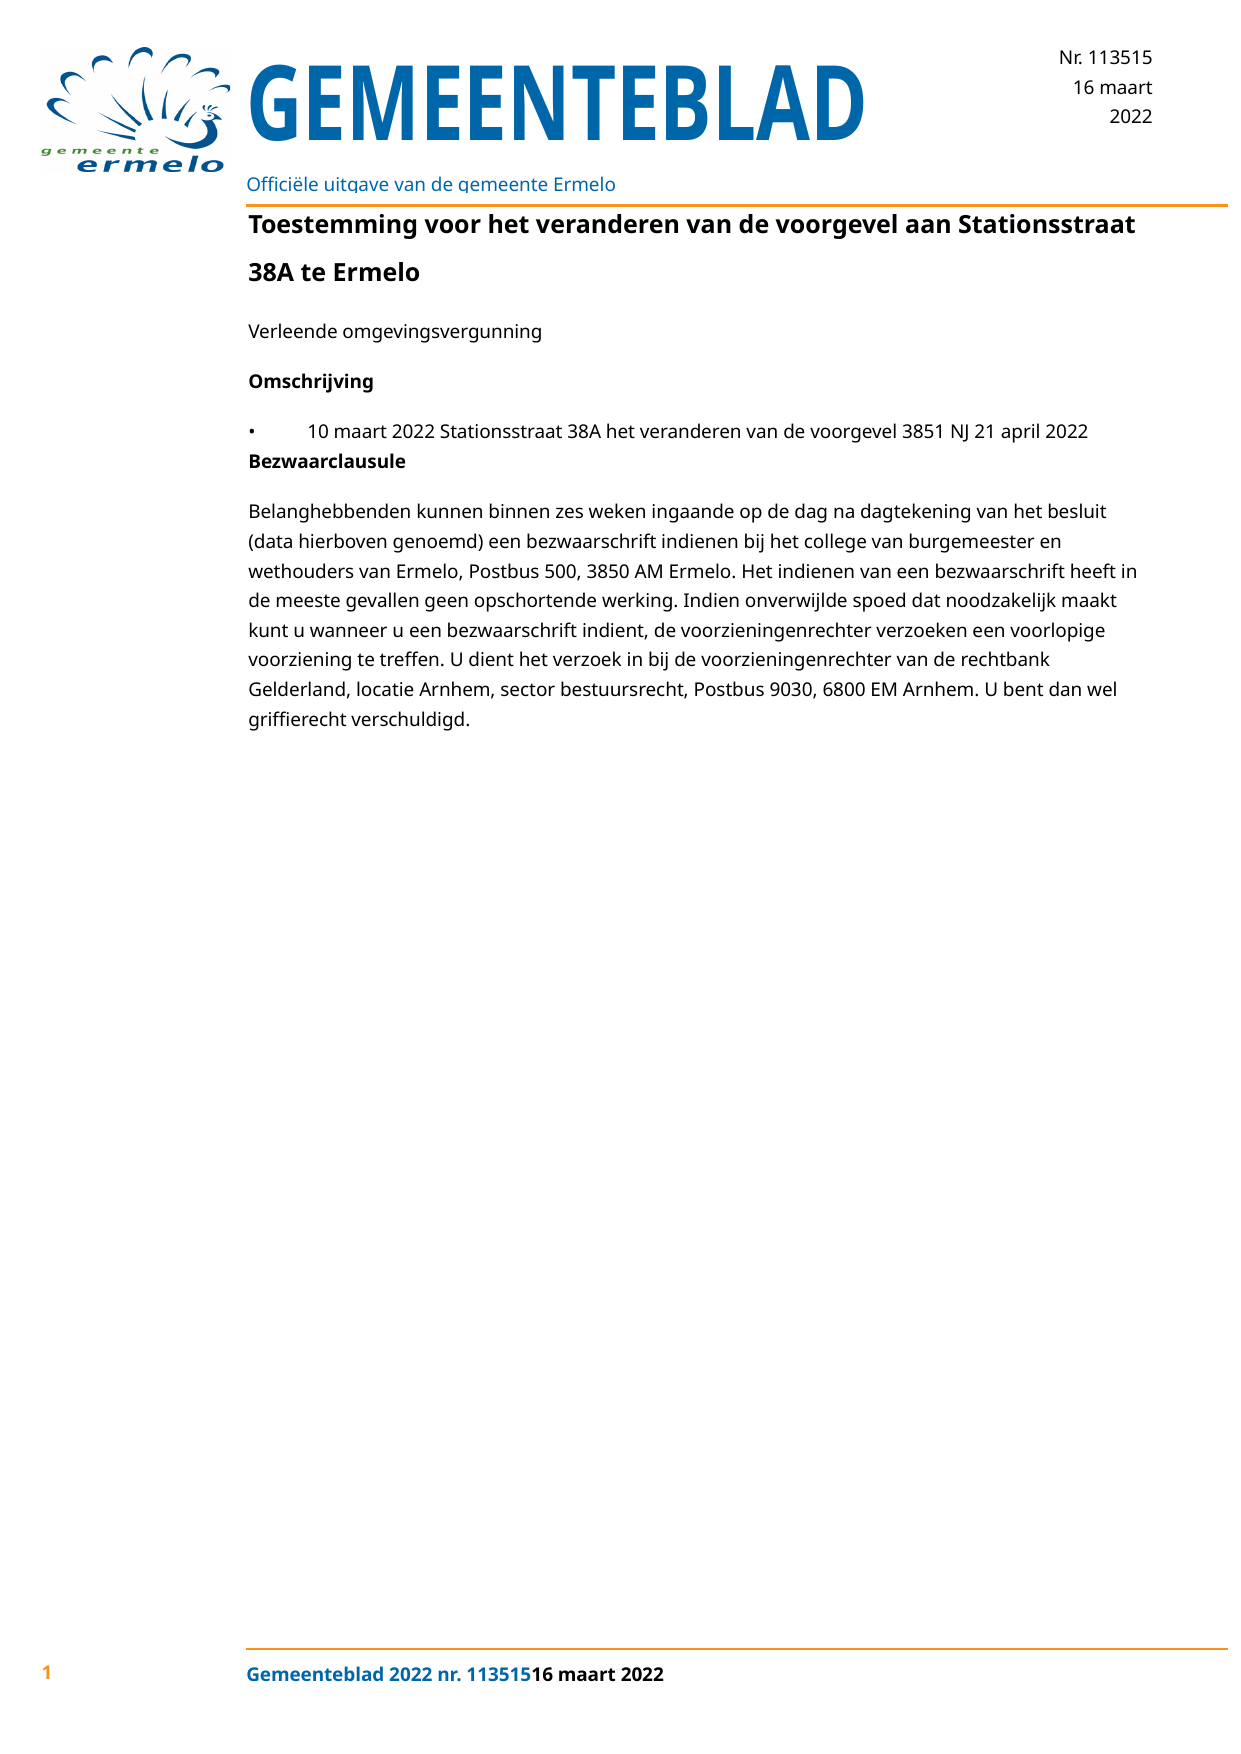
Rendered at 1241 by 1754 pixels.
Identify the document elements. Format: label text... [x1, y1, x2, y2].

picture [41, 47, 231, 172]
text Belanghebbenden kunnen binnen zes weken ingaande op de dag na dagtekening van het besluit (data hierboven genoemd) een bezwaarschrift indienen bij het college van burgemeester en wethouders van Ermelo, Postbus 500, 3850 AM Ermelo. Het indienen van een bezwaarschrift heeft in de meeste gevallen geen opschortende werking. Indien onverwijlde spoed dat noodzakelijk maakt kunt u wanneer u een bezwaarschrift indient, de voorzieningenrechter verzoeken een voorlopige voorziening te treffen. U dient het verzoek in bij de voorzieningenrechter van de rechtbank Gelderland, locatie Arnhem, sector bestuursrecht, Postbus 9030, 6800 EM Arnhem. U bent dan wel griffierecht verschuldigd. [248, 499, 1152, 732]
text Verleende omgevingsvergunning [248, 318, 1152, 344]
list 10 maart 2022 Stationsstraat 38A het veranderen van de voorgevel 3851 NJ 21 april 2022 [248, 419, 1152, 444]
text Omschrijving [248, 368, 1152, 394]
text Toestemming voor het veranderen van de voorgevel aan Stationsstraat 38A te Ermelo [248, 207, 1152, 288]
text Bezwaarclausule [248, 448, 1152, 474]
